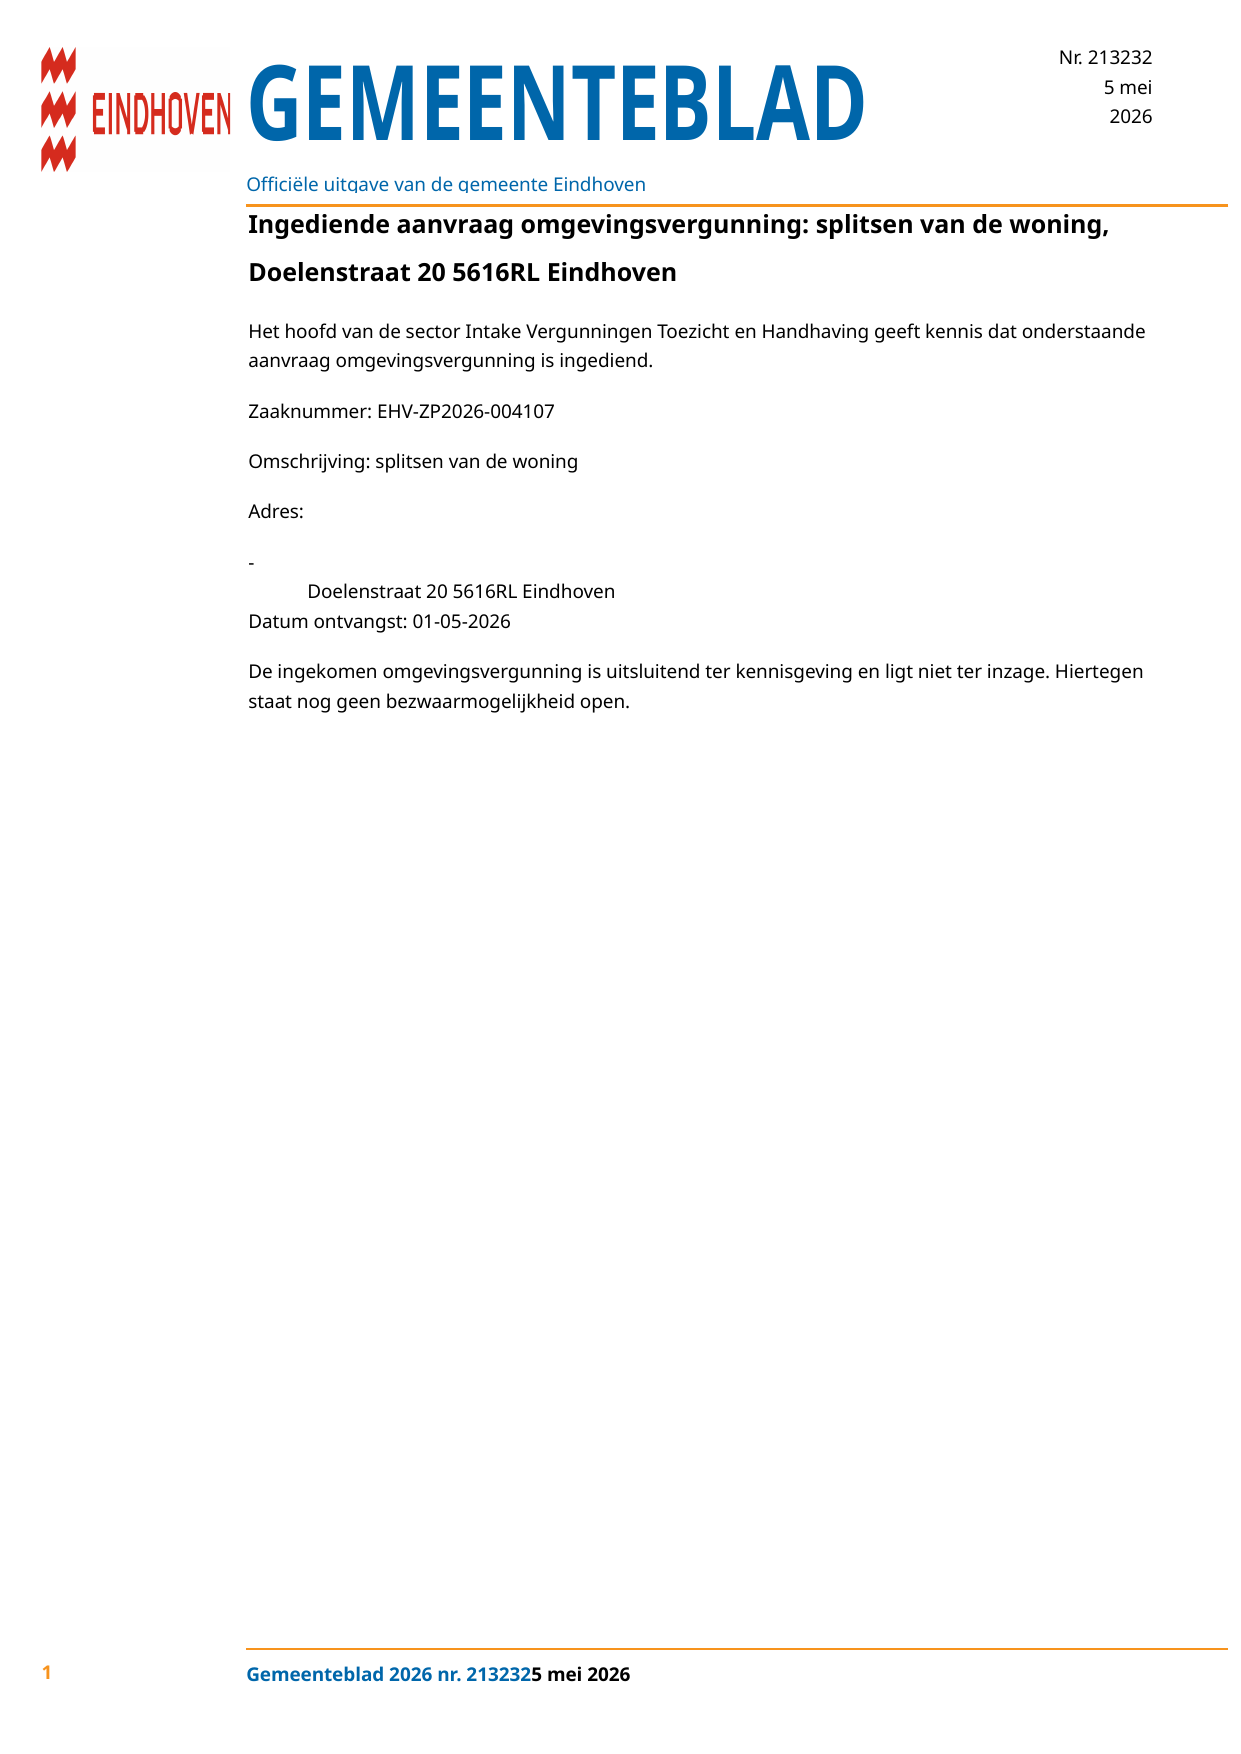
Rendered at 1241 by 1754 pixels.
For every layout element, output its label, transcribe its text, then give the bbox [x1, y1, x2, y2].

text Adres: [248, 499, 1152, 524]
picture [41, 47, 231, 172]
text Zaaknummer: EHV-ZP2026-004107 [248, 398, 1152, 424]
list Doelenstraat 20 5616RL Eindhoven [248, 579, 1152, 604]
text Het hoofd van de sector Intake Vergunningen Toezicht en Handhaving geeft kennis dat onderstaande aanvraag omgevingsvergunning is ingediend. [248, 318, 1152, 373]
text Ingediende aanvraag omgevingsvergunning: splitsen van de woning, Doelenstraat 20 5616RL Eindhoven [248, 207, 1152, 288]
text De ingekomen omgevingsvergunning is uitsluitend ter kennisgeving en ligt niet ter inzage. Hiertegen staat nog geen bezwaarmogelijkheid open. [248, 659, 1152, 714]
text Omschrijving: splitsen van de woning [248, 448, 1152, 474]
text Datum ontvangst: 01-05-2026 [248, 608, 1152, 634]
